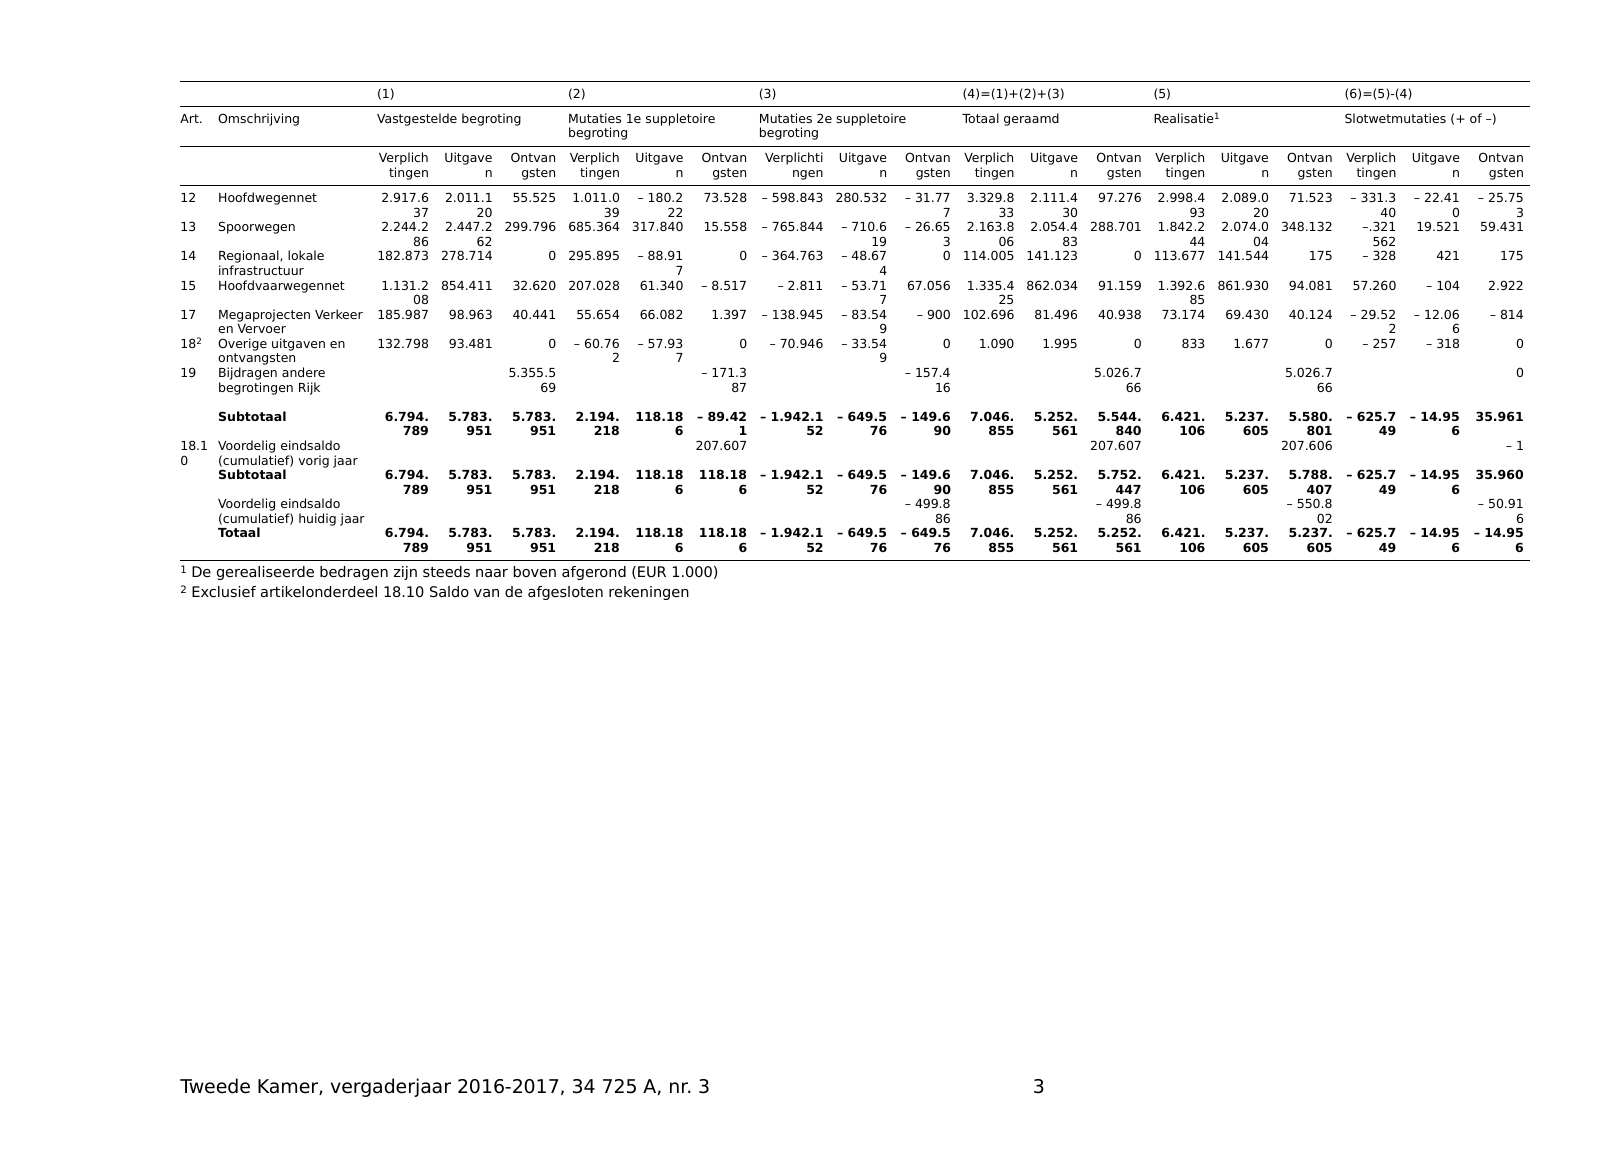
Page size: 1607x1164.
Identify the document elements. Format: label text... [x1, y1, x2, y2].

table_cell [1338, 497, 1402, 526]
table_cell 2.194.218 [562, 410, 626, 439]
table_cell 5.783.951 [498, 410, 562, 439]
table_cell [753, 395, 829, 409]
table_cell Voordelig eindsaldo (cumulatief) vorig jaar [212, 439, 371, 468]
table_cell 1.677 [1211, 337, 1275, 366]
table_cell – 257 [1338, 337, 1402, 366]
table_cell – 550.802 [1275, 497, 1338, 526]
table_cell [956, 497, 1020, 526]
table_cell [180, 410, 212, 439]
table_cell Vastgestelde begroting [371, 107, 562, 146]
table_cell –.321 562 [1338, 220, 1402, 249]
table_cell Verplichtingen [956, 147, 1020, 185]
table_cell Uitgaven [829, 147, 893, 185]
table_cell [371, 366, 434, 395]
table_cell 6.421.106 [1148, 410, 1211, 439]
table_cell 207.028 [562, 278, 626, 307]
table_cell Slotwetmutaties (+ of –) [1338, 107, 1529, 146]
table_cell 69.430 [1211, 308, 1275, 337]
table_cell Mutaties 1e suppletoire begroting [562, 107, 753, 146]
table_cell [829, 439, 893, 468]
table_cell Overige uitgaven en ontvangsten [212, 337, 371, 366]
table_cell Uitgaven [1402, 147, 1466, 185]
table_cell Ontvangsten [689, 147, 753, 185]
table_cell 73.174 [1148, 308, 1211, 337]
table_cell [626, 366, 689, 395]
table_cell 2.244.286 [371, 220, 434, 249]
table_cell Bijdragen andere begrotingen Rijk [212, 366, 371, 395]
table_cell – 25.753 [1466, 186, 1529, 220]
table_cell 0 [689, 337, 753, 366]
table_header (4)=(1)+(2)+(3) [956, 82, 1147, 106]
table_cell 0 [1275, 337, 1338, 366]
table_cell [180, 526, 212, 560]
table_cell – 1.942.152 [753, 526, 829, 560]
table_cell – 53.717 [829, 278, 893, 307]
table_cell 13 [180, 220, 212, 249]
table_cell 1.995 [1020, 337, 1084, 366]
table_cell 2.074.004 [1211, 220, 1275, 249]
table_cell 288.701 [1084, 220, 1147, 249]
table_cell 19.521 [1402, 220, 1466, 249]
table_cell [753, 366, 829, 395]
table_cell 1.842.244 [1148, 220, 1211, 249]
table_cell 5.026.766 [1275, 366, 1338, 395]
table_cell – 171.387 [689, 366, 753, 395]
table_cell – 60.762 [562, 337, 626, 366]
table_cell 1.335.425 [956, 278, 1020, 307]
table_cell [562, 395, 626, 409]
table_cell 71.523 [1275, 186, 1338, 220]
table_cell Hoofdvaarwegennet [212, 278, 371, 307]
table_cell 5.544.840 [1084, 410, 1147, 439]
table_cell Verplichtingen [371, 147, 434, 185]
table_cell 19 [180, 366, 212, 395]
table_header (2) [562, 82, 753, 106]
table_cell – 1 [1466, 439, 1529, 468]
table_cell 862.034 [1020, 278, 1084, 307]
table_cell 1.397 [689, 308, 753, 337]
table_cell 7.046.855 [956, 410, 1020, 439]
table_cell – 1.942.152 [753, 410, 829, 439]
table_cell 0 [893, 249, 956, 278]
table_cell 5.237.605 [1211, 468, 1275, 497]
table_cell Verplichtingen [1148, 147, 1211, 185]
table_cell 348.132 [1275, 220, 1338, 249]
table_cell 57.260 [1338, 278, 1402, 307]
table_cell – 104 [1402, 278, 1466, 307]
table_cell 14 [180, 249, 212, 278]
table_cell 66.082 [626, 308, 689, 337]
table_cell Uitgaven [626, 147, 689, 185]
table_cell [1211, 395, 1275, 409]
table_cell 295.895 [562, 249, 626, 278]
table_cell 2.011.120 [435, 186, 498, 220]
table_cell 5.237.605 [1211, 410, 1275, 439]
table_cell [435, 366, 498, 395]
table_cell [956, 395, 1020, 409]
table_cell [435, 395, 498, 409]
table_cell – 180.222 [626, 186, 689, 220]
table_cell 35.961 [1466, 410, 1529, 439]
table_cell [498, 439, 562, 468]
table_cell – 57.937 [626, 337, 689, 366]
table_cell [753, 439, 829, 468]
table_cell Regionaal, lokale infrastructuur [212, 249, 371, 278]
table_cell [1338, 366, 1402, 395]
table_cell 35.960 [1466, 468, 1529, 497]
table_cell – 22.410 [1402, 186, 1466, 220]
table_cell 94.081 [1275, 278, 1338, 307]
table_cell Spoorwegen [212, 220, 371, 249]
table_cell – 625.749 [1338, 468, 1402, 497]
table_cell – 598.843 [753, 186, 829, 220]
table_cell – 48.674 [829, 249, 893, 278]
table_cell – 328 [1338, 249, 1402, 278]
table_header (6)=(5)-(4) [1338, 82, 1529, 106]
table_cell Hoofdwegennet [212, 186, 371, 220]
table_cell 73.528 [689, 186, 753, 220]
table_cell 1.011.039 [562, 186, 626, 220]
table_cell Art. [180, 107, 212, 146]
table_cell [956, 366, 1020, 395]
table_cell 0 [1466, 366, 1529, 395]
table_cell 97.276 [1084, 186, 1147, 220]
table_cell 55.525 [498, 186, 562, 220]
table_cell [1338, 395, 1402, 409]
table_cell – 138.945 [753, 308, 829, 337]
table_cell 207.606 [1275, 439, 1338, 468]
table_cell – 33.549 [829, 337, 893, 366]
table_cell 132.798 [371, 337, 434, 366]
table_cell [180, 395, 212, 409]
table_cell [829, 395, 893, 409]
table_cell 118.186 [626, 526, 689, 560]
table_cell – 649.576 [829, 526, 893, 560]
table_cell [829, 497, 893, 526]
table_cell [1211, 366, 1275, 395]
table_cell [753, 497, 829, 526]
table_cell [829, 366, 893, 395]
table_cell [1084, 395, 1147, 409]
table_cell 67.056 [893, 278, 956, 307]
table_cell – 29.522 [1338, 308, 1402, 337]
table_cell 5.237.605 [1211, 526, 1275, 560]
table_cell 1 De gerealiseerde bedragen zijn steeds naar boven afgerond (EUR 1.000) 2 Exclusief artikelonderdeel 18.10 Saldo van de afgesloten rekeningen [180, 561, 1529, 601]
table_cell 98.963 [435, 308, 498, 337]
table_cell 3.329.833 [956, 186, 1020, 220]
table_cell 5.252.561 [1084, 526, 1147, 560]
table_cell 0 [498, 249, 562, 278]
table_cell Verplichtingen [1338, 147, 1402, 185]
table_cell Verplichtingen [562, 147, 626, 185]
table_cell 12 [180, 186, 212, 220]
table_cell [1402, 497, 1466, 526]
table_cell Omschrijving [212, 107, 371, 146]
table_cell [1402, 439, 1466, 468]
table_cell [893, 439, 956, 468]
table_cell [180, 468, 212, 497]
table_cell 7.046.855 [956, 526, 1020, 560]
table_cell [626, 497, 689, 526]
table_cell 118.186 [689, 526, 753, 560]
table_header (5) [1148, 82, 1338, 106]
table_cell – 814 [1466, 308, 1529, 337]
table_cell [180, 497, 212, 526]
table_cell 0 [893, 337, 956, 366]
table_cell [1020, 497, 1084, 526]
table_cell 299.796 [498, 220, 562, 249]
table_cell [1148, 439, 1211, 468]
table_cell Totaal [212, 526, 371, 560]
table_cell 40.938 [1084, 308, 1147, 337]
table_cell [498, 497, 562, 526]
table_cell 5.783.951 [498, 526, 562, 560]
table_cell – 710.619 [829, 220, 893, 249]
table_cell [435, 439, 498, 468]
table_cell [562, 497, 626, 526]
table_cell [1211, 497, 1275, 526]
table_cell 6.794.789 [371, 410, 434, 439]
table_cell 185.987 [371, 308, 434, 337]
table_cell [498, 395, 562, 409]
table_cell 5.580.801 [1275, 410, 1338, 439]
table_header [180, 82, 212, 106]
table_cell 113.677 [1148, 249, 1211, 278]
table_cell 6.794.789 [371, 526, 434, 560]
table_cell – 50.916 [1466, 497, 1529, 526]
table_cell – 765.844 [753, 220, 829, 249]
table_cell 175 [1466, 249, 1529, 278]
table_cell – 26.653 [893, 220, 956, 249]
table_cell 5.237.605 [1275, 526, 1338, 560]
table_cell 0 [1084, 337, 1147, 366]
table_cell – 70.946 [753, 337, 829, 366]
table_cell Verplichtingen [753, 147, 829, 185]
table_cell 2.089.020 [1211, 186, 1275, 220]
table_cell [1020, 439, 1084, 468]
table_cell 15 [180, 278, 212, 307]
table_cell – 157.416 [893, 366, 956, 395]
table_cell – 625.749 [1338, 526, 1402, 560]
table_cell [212, 395, 371, 409]
table_cell 6.421.106 [1148, 526, 1211, 560]
table_cell 5.252.561 [1020, 526, 1084, 560]
table_cell 2.917.637 [371, 186, 434, 220]
table_cell [371, 497, 434, 526]
table_cell 5.355.569 [498, 366, 562, 395]
table_cell 2.194.218 [562, 468, 626, 497]
table_cell [626, 439, 689, 468]
table_cell Totaal geraamd [956, 107, 1147, 146]
table_cell 2.163.806 [956, 220, 1020, 249]
table_cell 833 [1148, 337, 1211, 366]
table_cell 0 [1466, 337, 1529, 366]
table_cell – 14.956 [1402, 410, 1466, 439]
table_cell [1148, 366, 1211, 395]
table_header (1) [371, 82, 562, 106]
table_cell – 499.886 [1084, 497, 1147, 526]
table_cell 59.431 [1466, 220, 1529, 249]
table_cell [1338, 439, 1402, 468]
table_cell Subtotaal [212, 410, 371, 439]
table_cell 207.607 [1084, 439, 1147, 468]
table_cell 2.054.483 [1020, 220, 1084, 249]
table_cell 182.873 [371, 249, 434, 278]
table_cell 0 [498, 337, 562, 366]
table_cell [689, 497, 753, 526]
table_cell 5.783.951 [435, 410, 498, 439]
table_cell Uitgaven [1020, 147, 1084, 185]
table_cell 2.111.430 [1020, 186, 1084, 220]
table_cell 5.252.561 [1020, 468, 1084, 497]
table_cell – 12.066 [1402, 308, 1466, 337]
table_cell – 149.690 [893, 468, 956, 497]
table_cell Megaprojecten Verkeer en Vervoer [212, 308, 371, 337]
table_cell 40.441 [498, 308, 562, 337]
table_cell [1275, 395, 1338, 409]
table_cell Subtotaal [212, 468, 371, 497]
table_cell 5.783.951 [435, 468, 498, 497]
table_cell Ontvangsten [1275, 147, 1338, 185]
table_cell 141.544 [1211, 249, 1275, 278]
table_cell [562, 366, 626, 395]
table_cell – 88.917 [626, 249, 689, 278]
table_cell 1.392.685 [1148, 278, 1211, 307]
table_cell [371, 439, 434, 468]
table_cell – 364.763 [753, 249, 829, 278]
table_cell 118.186 [626, 410, 689, 439]
table_cell [1402, 366, 1466, 395]
table_cell 5.252.561 [1020, 410, 1084, 439]
table_cell [1148, 497, 1211, 526]
table_cell – 1.942.152 [753, 468, 829, 497]
table_cell – 14.956 [1402, 468, 1466, 497]
table_cell [1148, 395, 1211, 409]
table_cell [1020, 395, 1084, 409]
table_cell – 331.340 [1338, 186, 1402, 220]
table_cell 114.005 [956, 249, 1020, 278]
table_cell – 83.549 [829, 308, 893, 337]
table_cell 854.411 [435, 278, 498, 307]
table_cell – 649.576 [829, 410, 893, 439]
table_cell [1466, 395, 1529, 409]
table_cell – 149.690 [893, 410, 956, 439]
table_header (3) [753, 82, 956, 106]
table_cell Ontvangsten [893, 147, 956, 185]
table_cell 15.558 [689, 220, 753, 249]
table_cell 18.10 [180, 439, 212, 468]
table_cell 175 [1275, 249, 1338, 278]
table_cell [562, 439, 626, 468]
table_cell [956, 439, 1020, 468]
table_cell Realisatie1 [1148, 107, 1338, 146]
table_cell 2.922 [1466, 278, 1529, 307]
table_header [212, 82, 371, 106]
table_cell 61.340 [626, 278, 689, 307]
table_cell 5.026.766 [1084, 366, 1147, 395]
table_cell [371, 395, 434, 409]
table_cell [1402, 395, 1466, 409]
table_cell – 89.421 [689, 410, 753, 439]
table_cell 6.794.789 [371, 468, 434, 497]
table_cell [893, 395, 956, 409]
table_cell 5.783.951 [498, 468, 562, 497]
table_cell [180, 147, 212, 185]
table_cell 7.046.855 [956, 468, 1020, 497]
table_cell [1211, 439, 1275, 468]
table_cell 278.714 [435, 249, 498, 278]
table_cell [435, 497, 498, 526]
table_cell Mutaties 2e suppletoire begroting [753, 107, 956, 146]
table_cell 207.607 [689, 439, 753, 468]
table_cell [689, 395, 753, 409]
table_cell 6.421.106 [1148, 468, 1211, 497]
table_cell 118.186 [689, 468, 753, 497]
table_cell Uitgaven [1211, 147, 1275, 185]
table_cell – 14.956 [1402, 526, 1466, 560]
table_cell 5.752.447 [1084, 468, 1147, 497]
table_cell 685.364 [562, 220, 626, 249]
table_cell 1.131.208 [371, 278, 434, 307]
table_cell 861.930 [1211, 278, 1275, 307]
table_cell 317.840 [626, 220, 689, 249]
table_cell 40.124 [1275, 308, 1338, 337]
table_cell 1.090 [956, 337, 1020, 366]
table_cell 93.481 [435, 337, 498, 366]
table_cell – 318 [1402, 337, 1466, 366]
table_cell – 649.576 [893, 526, 956, 560]
table_cell [626, 395, 689, 409]
table_cell 0 [1084, 249, 1147, 278]
table_cell 102.696 [956, 308, 1020, 337]
table_cell 141.123 [1020, 249, 1084, 278]
table_cell 280.532 [829, 186, 893, 220]
table_cell 5.783.951 [435, 526, 498, 560]
table_cell 5.788.407 [1275, 468, 1338, 497]
table_cell – 625.749 [1338, 410, 1402, 439]
table_cell 81.496 [1020, 308, 1084, 337]
table_cell – 649.576 [829, 468, 893, 497]
table_cell 55.654 [562, 308, 626, 337]
table_cell 421 [1402, 249, 1466, 278]
table_cell Ontvangsten [1084, 147, 1147, 185]
table_cell 118.186 [626, 468, 689, 497]
table_cell 32.620 [498, 278, 562, 307]
table_cell – 8.517 [689, 278, 753, 307]
table_cell 182 [180, 337, 212, 366]
table_cell – 499.886 [893, 497, 956, 526]
table_cell 2.998.493 [1148, 186, 1211, 220]
table_cell 0 [689, 249, 753, 278]
table_cell 91.159 [1084, 278, 1147, 307]
table_cell Ontvangsten [498, 147, 562, 185]
table_cell 17 [180, 308, 212, 337]
table_cell [212, 147, 371, 185]
table_cell 2.447.262 [435, 220, 498, 249]
table_cell 2.194.218 [562, 526, 626, 560]
table_cell Ontvangsten [1466, 147, 1529, 185]
table_cell – 14.956 [1466, 526, 1529, 560]
table_cell Voordelig eindsaldo (cumulatief) huidig jaar [212, 497, 371, 526]
table_cell [1020, 366, 1084, 395]
table_cell – 2.811 [753, 278, 829, 307]
table_cell Uitgaven [435, 147, 498, 185]
table_cell – 900 [893, 308, 956, 337]
table_cell – 31.777 [893, 186, 956, 220]
